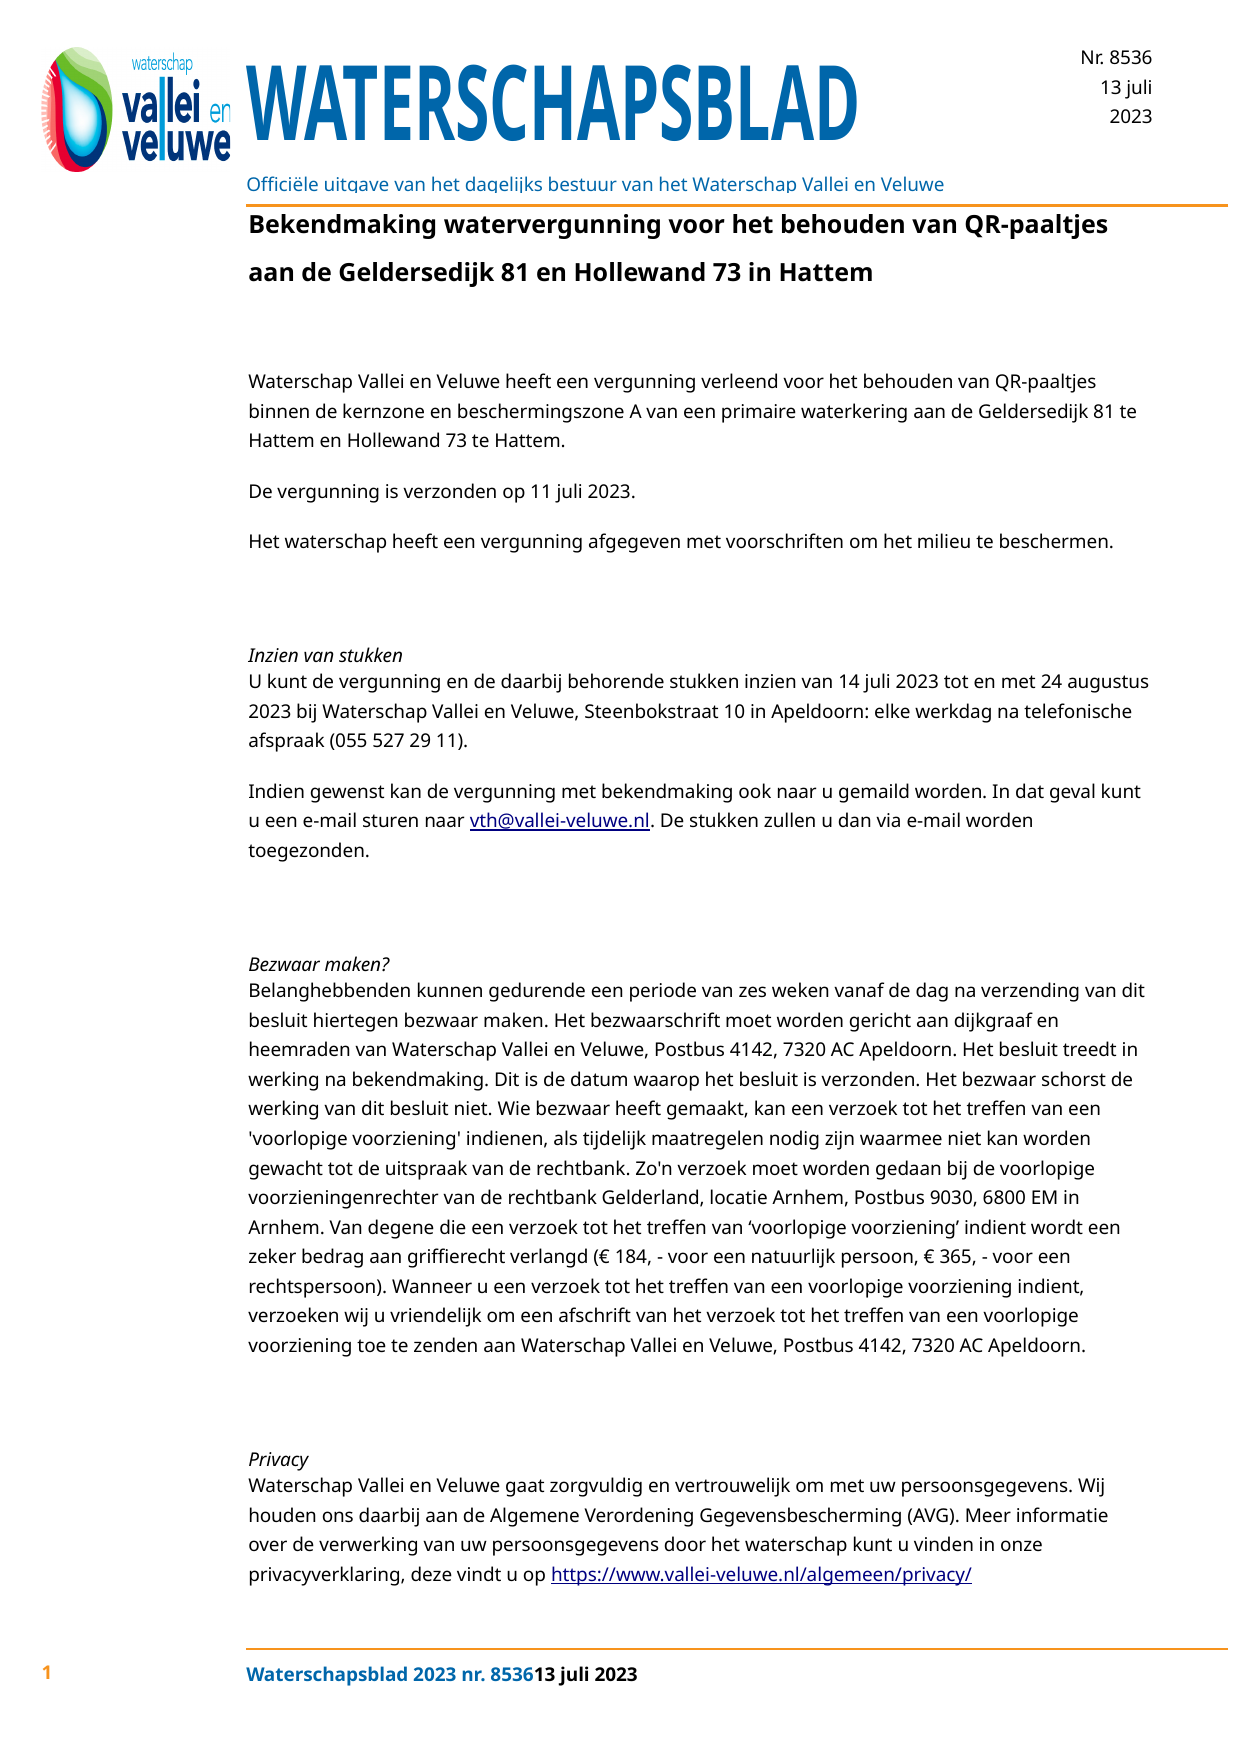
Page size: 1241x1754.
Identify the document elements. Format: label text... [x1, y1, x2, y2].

text Bezwaar maken? [248, 952, 1152, 977]
text Privacy [248, 1447, 1152, 1472]
text Bekendmaking watervergunning voor het behouden van QR-paaltjes aan de Geldersedijk 81 en Hollewand 73 in Hattem [248, 207, 1152, 288]
picture [41, 47, 231, 172]
text U kunt de vergunning en de daarbij behorende stukken inzien van 14 juli 2023 tot en met 24 augustus 2023 bij Waterschap Vallei en Veluwe, Steenbokstraat 10 in Apeldoorn: elke werkdag na telefonische afspraak (055 527 29 11). [248, 668, 1152, 753]
text Waterschap Vallei en Veluwe gaat zorgvuldig en vertrouwelijk om met uw persoonsgegevens. Wij houden ons daarbij aan de Algemene Verordening Gegevensbescherming (AVG). Meer informatie over de verwerking van uw persoonsgegevens door het waterschap kunt u vinden in onze privacyverklaring, deze vindt u op https://www.vallei-veluwe.nl/algemeen/privacy/ [248, 1472, 1152, 1587]
text Waterschap Vallei en Veluwe heeft een vergunning verleend voor het behouden van QR-paaltjes binnen de kernzone en beschermingszone A van een primaire waterkering aan de Geldersedijk 81 te Hattem en Hollewand 73 te Hattem. [248, 368, 1152, 453]
text Indien gewenst kan de vergunning met bekendmaking ook naar u gemaild worden. In dat geval kunt u een e-mail sturen naar vth@vallei-veluwe.nl. De stukken zullen u dan via e-mail worden toegezonden. [248, 778, 1152, 863]
text De vergunning is verzonden op 11 juli 2023. [248, 478, 1152, 504]
text Belanghebbenden kunnen gedurende een periode van zes weken vanaf de dag na verzending van dit besluit hiertegen bezwaar maken. Het bezwaarschrift moet worden gericht aan dijkgraaf en heemraden van Waterschap Vallei en Veluwe, Postbus 4142, 7320 AC Apeldoorn. Het besluit treedt in werking na bekendmaking. Dit is de datum waarop het besluit is verzonden. Het bezwaar schorst de werking van dit besluit niet. Wie bezwaar heeft gemaakt, kan een verzoek tot het treffen van een 'voorlopige voorziening' indienen, als tijdelijk maatregelen nodig zijn waarmee niet kan worden gewacht tot de uitspraak van de rechtbank. Zo'n verzoek moet worden gedaan bij de voorlopige voorzieningenrechter van de rechtbank Gelderland, locatie Arnhem, Postbus 9030, 6800 EM in Arnhem. Van degene die een verzoek tot het treffen van ‘voorlopige voorziening’ indient wordt een zeker bedrag aan griffierecht verlangd (€ 184, - voor een natuurlijk persoon, € 365, - voor een rechtspersoon). Wanneer u een verzoek tot het treffen van een voorlopige voorziening indient, verzoeken wij u vriendelijk om een afschrift van het verzoek tot het treffen van een voorlopige voorziening toe te zenden aan Waterschap Vallei en Veluwe, Postbus 4142, 7320 AC Apeldoorn. [248, 977, 1152, 1358]
text Het waterschap heeft een vergunning afgegeven met voorschriften om het milieu te beschermen. [248, 528, 1152, 554]
text Inzien van stukken [248, 643, 1152, 668]
